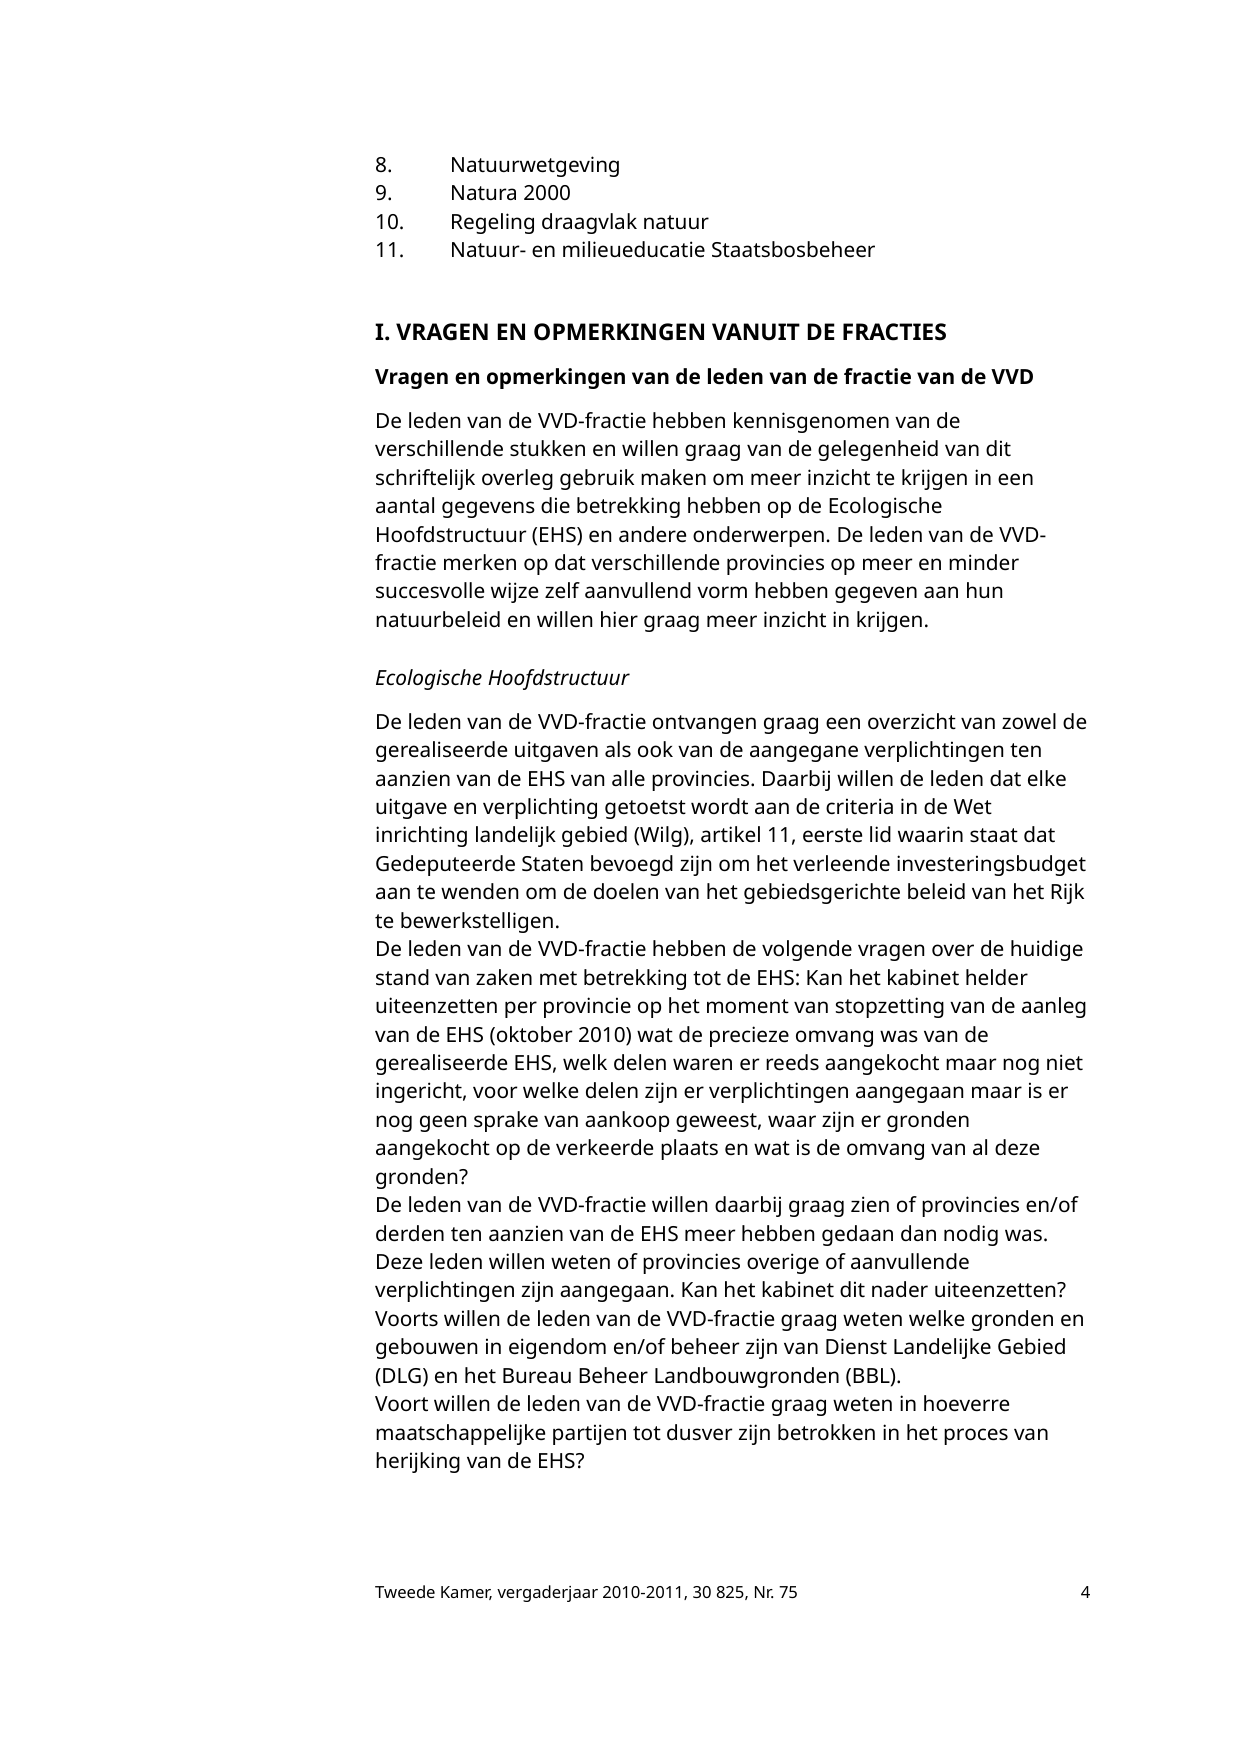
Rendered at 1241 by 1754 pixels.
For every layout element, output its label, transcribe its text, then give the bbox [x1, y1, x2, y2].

text De leden van de VVD-fractie willen daarbij graag zien of provincies en/of derden ten aanzien van de EHS meer hebben gedaan dan nodig was. Deze leden willen weten of provincies overige of aanvullende verplichtingen zijn aangegaan. Kan het kabinet dit nader uiteenzetten? [375, 1190, 1090, 1304]
text Vragen en opmerkingen van de leden van de fractie van de VVD [375, 362, 1090, 391]
text Ecologische Hoofdstructuur [375, 663, 1090, 692]
subtitle I. VRAGEN EN OPMERKINGEN VANUIT DE FRACTIES [375, 316, 1090, 347]
text De leden van de VVD-fractie hebben de volgende vragen over de huidige stand van zaken met betrekking tot de EHS: Kan het kabinet helder uiteenzetten per provincie op het moment van stopzetting van de aanleg van de EHS (oktober 2010) wat de precieze omvang was van de gerealiseerde EHS, welk delen waren er reeds aangekocht maar nog niet ingericht, voor welke delen zijn er verplichtingen aangegaan maar is er nog geen sprake van aankoop geweest, waar zijn er gronden aangekocht op de verkeerde plaats en wat is de omvang van al deze gronden? [375, 934, 1090, 1190]
text De leden van de VVD-fractie hebben kennisgenomen van de verschillende stukken en willen graag van de gelegenheid van dit schriftelijk overleg gebruik maken om meer inzicht te krijgen in een aantal gegevens die betrekking hebben op de Ecologische Hoofdstructuur (EHS) en andere onderwerpen. De leden van de VVD-fractie merken op dat verschillende provincies op meer en minder succesvolle wijze zelf aanvullend vorm hebben gegeven aan hun natuurbeleid en willen hier graag meer inzicht in krijgen. [375, 406, 1090, 633]
list Natura 2000 [375, 178, 1090, 207]
list Regeling draagvlak natuur [375, 207, 1090, 235]
text Voorts willen de leden van de VVD-fractie graag weten welke gronden en gebouwen in eigendom en/of beheer zijn van Dienst Landelijke Gebied (DLG) en het Bureau Beheer Landbouwgronden (BBL). [375, 1304, 1090, 1389]
text De leden van de VVD-fractie ontvangen graag een overzicht van zowel de gerealiseerde uitgaven als ook van de aangegane verplichtingen ten aanzien van de EHS van alle provincies. Daarbij willen de leden dat elke uitgave en verplichting getoetst wordt aan de criteria in de Wet inrichting landelijk gebied (Wilg), artikel 11, eerste lid waarin staat dat Gedeputeerde Staten bevoegd zijn om het verleende investeringsbudget aan te wenden om de doelen van het gebiedsgerichte beleid van het Rijk te bewerkstelligen. [375, 707, 1090, 934]
list Natuur- en milieueducatie Staatsbosbeheer [375, 235, 1090, 264]
list Natuurwetgeving [375, 150, 1090, 178]
text Voort willen de leden van de VVD-fractie graag weten in hoeverre maatschappelijke partijen tot dusver zijn betrokken in het proces van herijking van de EHS? [375, 1389, 1090, 1475]
